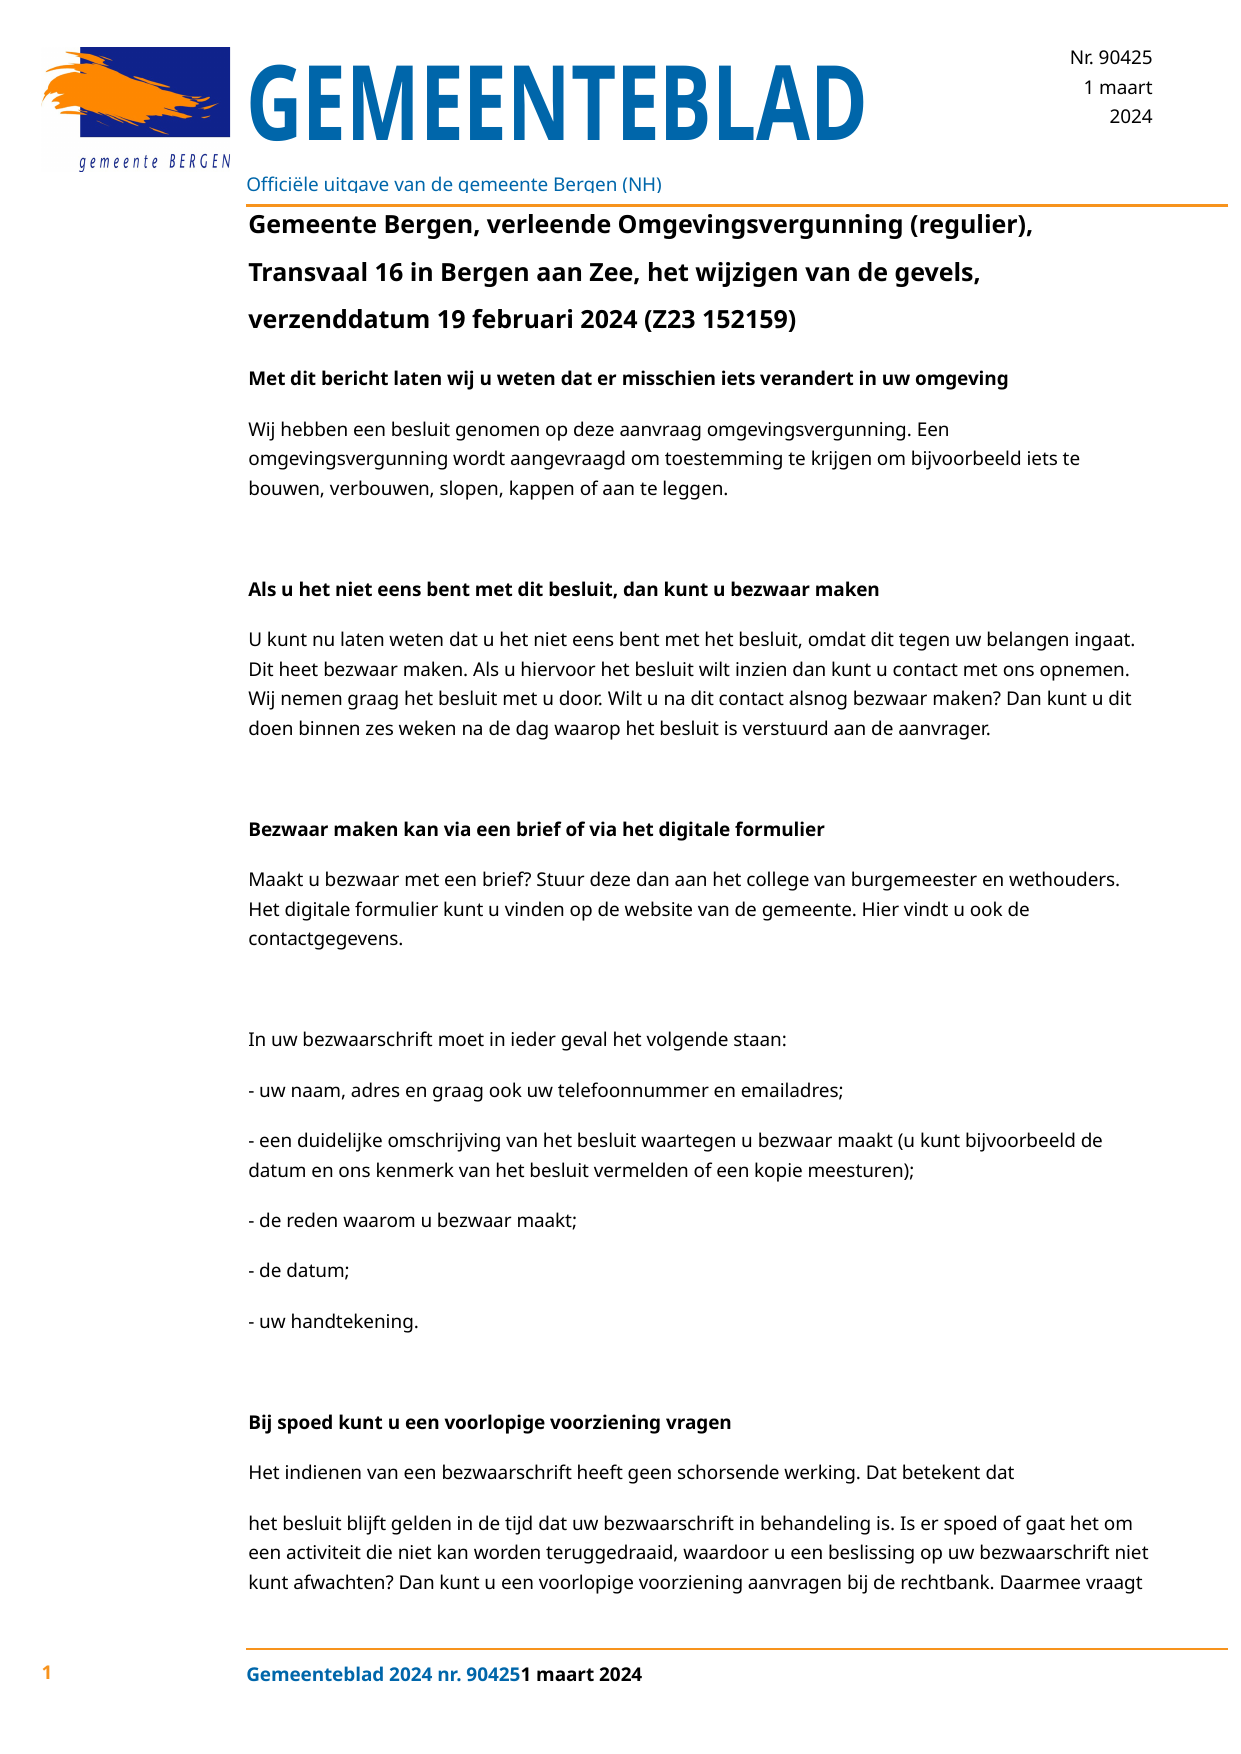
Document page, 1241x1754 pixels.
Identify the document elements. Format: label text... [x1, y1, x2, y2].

text In uw bezwaarschrift moet in ieder geval het volgende staan: [248, 1026, 1152, 1052]
text Wij hebben een besluit genomen op deze aanvraag omgevingsvergunning. Een omgevingsvergunning wordt aangevraagd om toestemming te krijgen om bijvoorbeeld iets te bouwen, verbouwen, slopen, kappen of aan te leggen. [248, 416, 1152, 501]
text - een duidelijke omschrijving van het besluit waartegen u bezwaar maakt (u kunt bijvoorbeeld de datum en ons kenmerk van het besluit vermelden of een kopie meesturen); [248, 1127, 1152, 1182]
text Maakt u bezwaar met een brief? Stuur deze dan aan het college van burgemeester en wethouders. Het digitale formulier kunt u vinden op de website van de gemeente. Hier vindt u ook de contactgegevens. [248, 866, 1152, 951]
text het besluit blijft gelden in de tijd dat uw bezwaarschrift in behandeling is. Is er spoed of gaat het om een activiteit die niet kan worden teruggedraaid, waardoor u een beslissing op uw bezwaarschrift niet kunt afwachten? Dan kunt u een voorlopige voorziening aanvragen bij de rechtbank. Daarmee vraagt [248, 1510, 1152, 1594]
text - uw naam, adres en graag ook uw telefoonnummer en emailadres; [248, 1077, 1152, 1102]
text Bezwaar maken kan via een brief of via het digitale formulier [248, 816, 1152, 842]
text - de datum; [248, 1258, 1152, 1283]
picture [41, 47, 231, 172]
text Het indienen van een bezwaarschrift heeft geen schorsende werking. Dat betekent dat [248, 1459, 1152, 1485]
text Als u het niet eens bent met dit besluit, dan kunt u bezwaar maken [248, 576, 1152, 602]
text - uw handtekening. [248, 1308, 1152, 1334]
text Met dit bericht laten wij u weten dat er misschien iets verandert in uw omgeving [248, 366, 1152, 391]
text Gemeente Bergen, verleende Omgevingsvergunning (regulier), Transvaal 16 in Bergen aan Zee, het wijzigen van de gevels, verzenddatum 19 februari 2024 (Z23 152159) [248, 207, 1152, 336]
text - de reden waarom u bezwaar maakt; [248, 1207, 1152, 1233]
text U kunt nu laten weten dat u het niet eens bent met het besluit, omdat dit tegen uw belangen ingaat. Dit heet bezwaar maken. Als u hiervoor het besluit wilt inzien dan kunt u contact met ons opnemen. Wij nemen graag het besluit met u door. Wilt u na dit contact alsnog bezwaar maken? Dan kunt u dit doen binnen zes weken na de dag waarop het besluit is verstuurd aan de aanvrager. [248, 626, 1152, 741]
text Bij spoed kunt u een voorlopige voorziening vragen [248, 1409, 1152, 1434]
